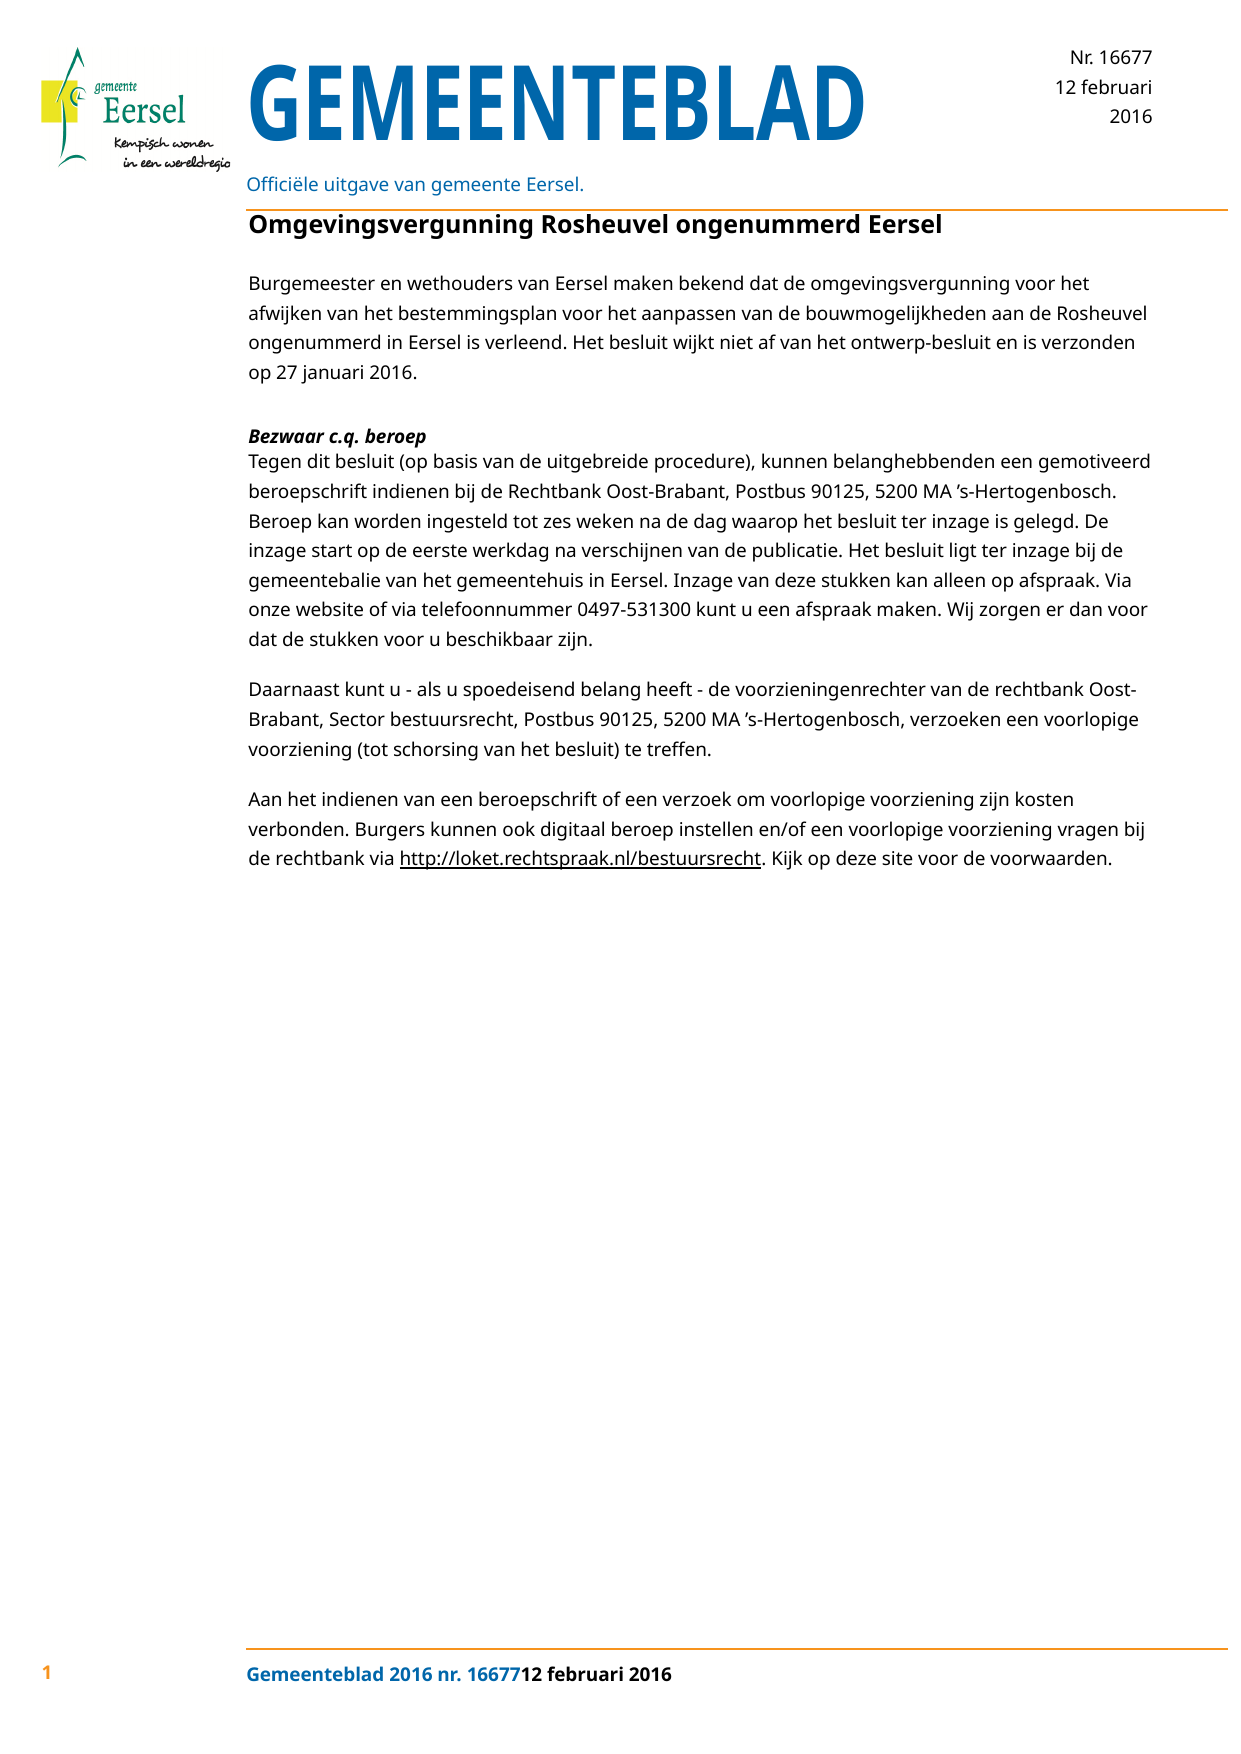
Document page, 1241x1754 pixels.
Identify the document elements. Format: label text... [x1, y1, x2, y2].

text Burgemeester en wethouders van Eersel maken bekend dat de omgevingsvergunning voor het afwijken van het bestemmingsplan voor het aanpassen van de bouwmogelijkheden aan de Rosheuvel ongenummerd in Eersel is verleend. Het besluit wijkt niet af van het ontwerp-besluit en is verzonden op 27 januari 2016. [248, 270, 1152, 385]
text Bezwaar c.q. beroep [248, 423, 1152, 449]
text Aan het indienen van een beroepschrift of een verzoek om voorlopige voorziening zijn kosten verbonden. Burgers kunnen ook digitaal beroep instellen en/of een voorlopige voorziening vragen bij de rechtbank via http://loket.rechtspraak.nl/bestuursrecht. Kijk op deze site voor de voorwaarden. [248, 786, 1152, 871]
picture [41, 47, 231, 172]
text Daarnaast kunt u - als u spoedeisend belang heeft - de voorzieningenrechter van de rechtbank Oost-Brabant, Sector bestuursrecht, Postbus 90125, 5200 MA ’s-Hertogenbosch, verzoeken een voorlopige voorziening (tot schorsing van het besluit) te treffen. [248, 677, 1152, 762]
text Omgevingsvergunning Rosheuvel ongenummerd Eersel [248, 211, 1152, 241]
text Tegen dit besluit (op basis van de uitgebreide procedure), kunnen belanghebbenden een gemotiveerd beroepschrift indienen bij de Rechtbank Oost-Brabant, Postbus 90125, 5200 MA ’s-Hertogenbosch. Beroep kan worden ingesteld tot zes weken na de dag waarop het besluit ter inzage is gelegd. De inzage start op de eerste werkdag na verschijnen van de publicatie. Het besluit ligt ter inzage bij de gemeentebalie van het gemeentehuis in Eersel. Inzage van deze stukken kan alleen op afspraak. Via onze website of via telefoonnummer 0497-531300 kunt u een afspraak maken. Wij zorgen er dan voor dat de stukken voor u beschikbaar zijn. [248, 449, 1152, 652]
